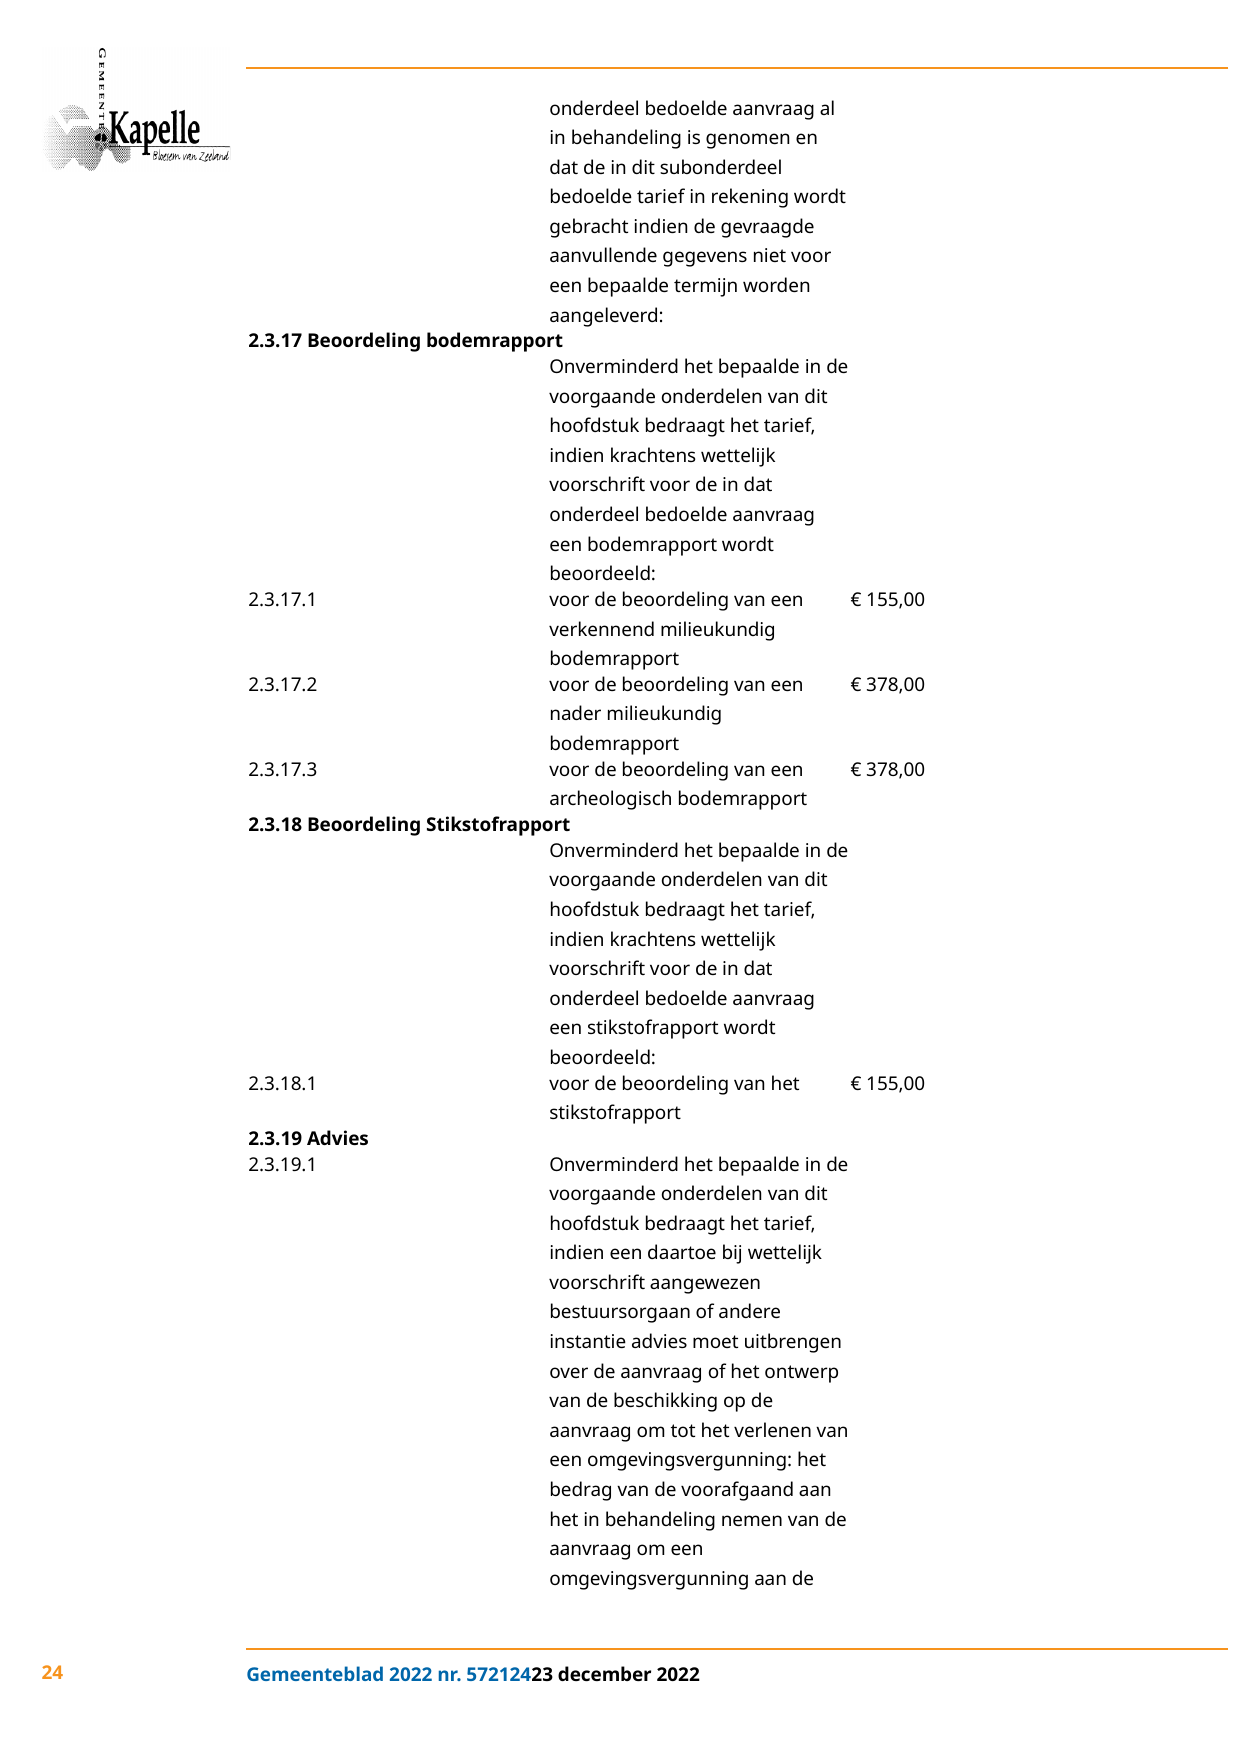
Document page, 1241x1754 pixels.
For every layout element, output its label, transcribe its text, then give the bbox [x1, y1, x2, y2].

table_cell onderdeel bedoelde aanvraag al in behandeling is genomen en dat de in dit subonderdeel bedoelde tarief in rekening wordt gebracht indien de gevraagde aanvullende gegevens niet voor een bepaalde termijn worden aangeleverd: [549, 95, 850, 328]
table_cell Onverminderd het bepaalde in de voorgaande onderdelen van dit hoofdstuk bedraagt het tarief, indien een daartoe bij wettelijk voorschrift aangewezen bestuursorgaan of andere instantie advies moet uitbrengen over de aanvraag of het ontwerp van de beschikking op de aanvraag om tot het verlenen van een omgevingsvergunning: het bedrag van de voorafgaand aan het in behandeling nemen van de aanvraag om een omgevingsvergunning aan de [549, 1151, 850, 1591]
table_cell € 155,00 [850, 586, 1152, 671]
picture [41, 47, 231, 172]
table_cell 2.3.18.1 [248, 1070, 549, 1125]
table_cell € 378,00 [850, 671, 1152, 756]
table_cell 2.3.17.1 [248, 586, 549, 671]
table_cell [850, 1151, 1152, 1591]
table_cell 2.3.19.1 [248, 1151, 549, 1591]
table_cell [248, 353, 549, 586]
table_cell 2.3.17.3 [248, 756, 549, 811]
table_cell € 155,00 [850, 1070, 1152, 1125]
table_cell voor de beoordeling van een archeologisch bodemrapport [549, 756, 850, 811]
table_cell voor de beoordeling van een verkennend milieukundig bodemrapport [549, 586, 850, 671]
table_cell [850, 95, 1152, 328]
table_cell voor de beoordeling van een nader milieukundig bodemrapport [549, 671, 850, 756]
table_cell Onverminderd het bepaalde in de voorgaande onderdelen van dit hoofdstuk bedraagt het tarief, indien krachtens wettelijk voorschrift voor de in dat onderdeel bedoelde aanvraag een stikstofrapport wordt beoordeeld: [549, 837, 850, 1070]
table_cell 2.3.19 Advies [248, 1125, 1152, 1151]
table_cell [850, 837, 1152, 1070]
table_cell Onverminderd het bepaalde in de voorgaande onderdelen van dit hoofdstuk bedraagt het tarief, indien krachtens wettelijk voorschrift voor de in dat onderdeel bedoelde aanvraag een bodemrapport wordt beoordeeld: [549, 353, 850, 586]
table_cell 2.3.18 Beoordeling Stikstofrapport [248, 811, 1152, 837]
table_cell 2.3.17 Beoordeling bodemrapport [248, 328, 1152, 353]
table_cell € 378,00 [850, 756, 1152, 811]
table_cell 2.3.17.2 [248, 671, 549, 756]
table_cell voor de beoordeling van het stikstofrapport [549, 1070, 850, 1125]
table_cell [248, 837, 549, 1070]
table_cell [850, 353, 1152, 586]
table_cell [248, 95, 549, 328]
